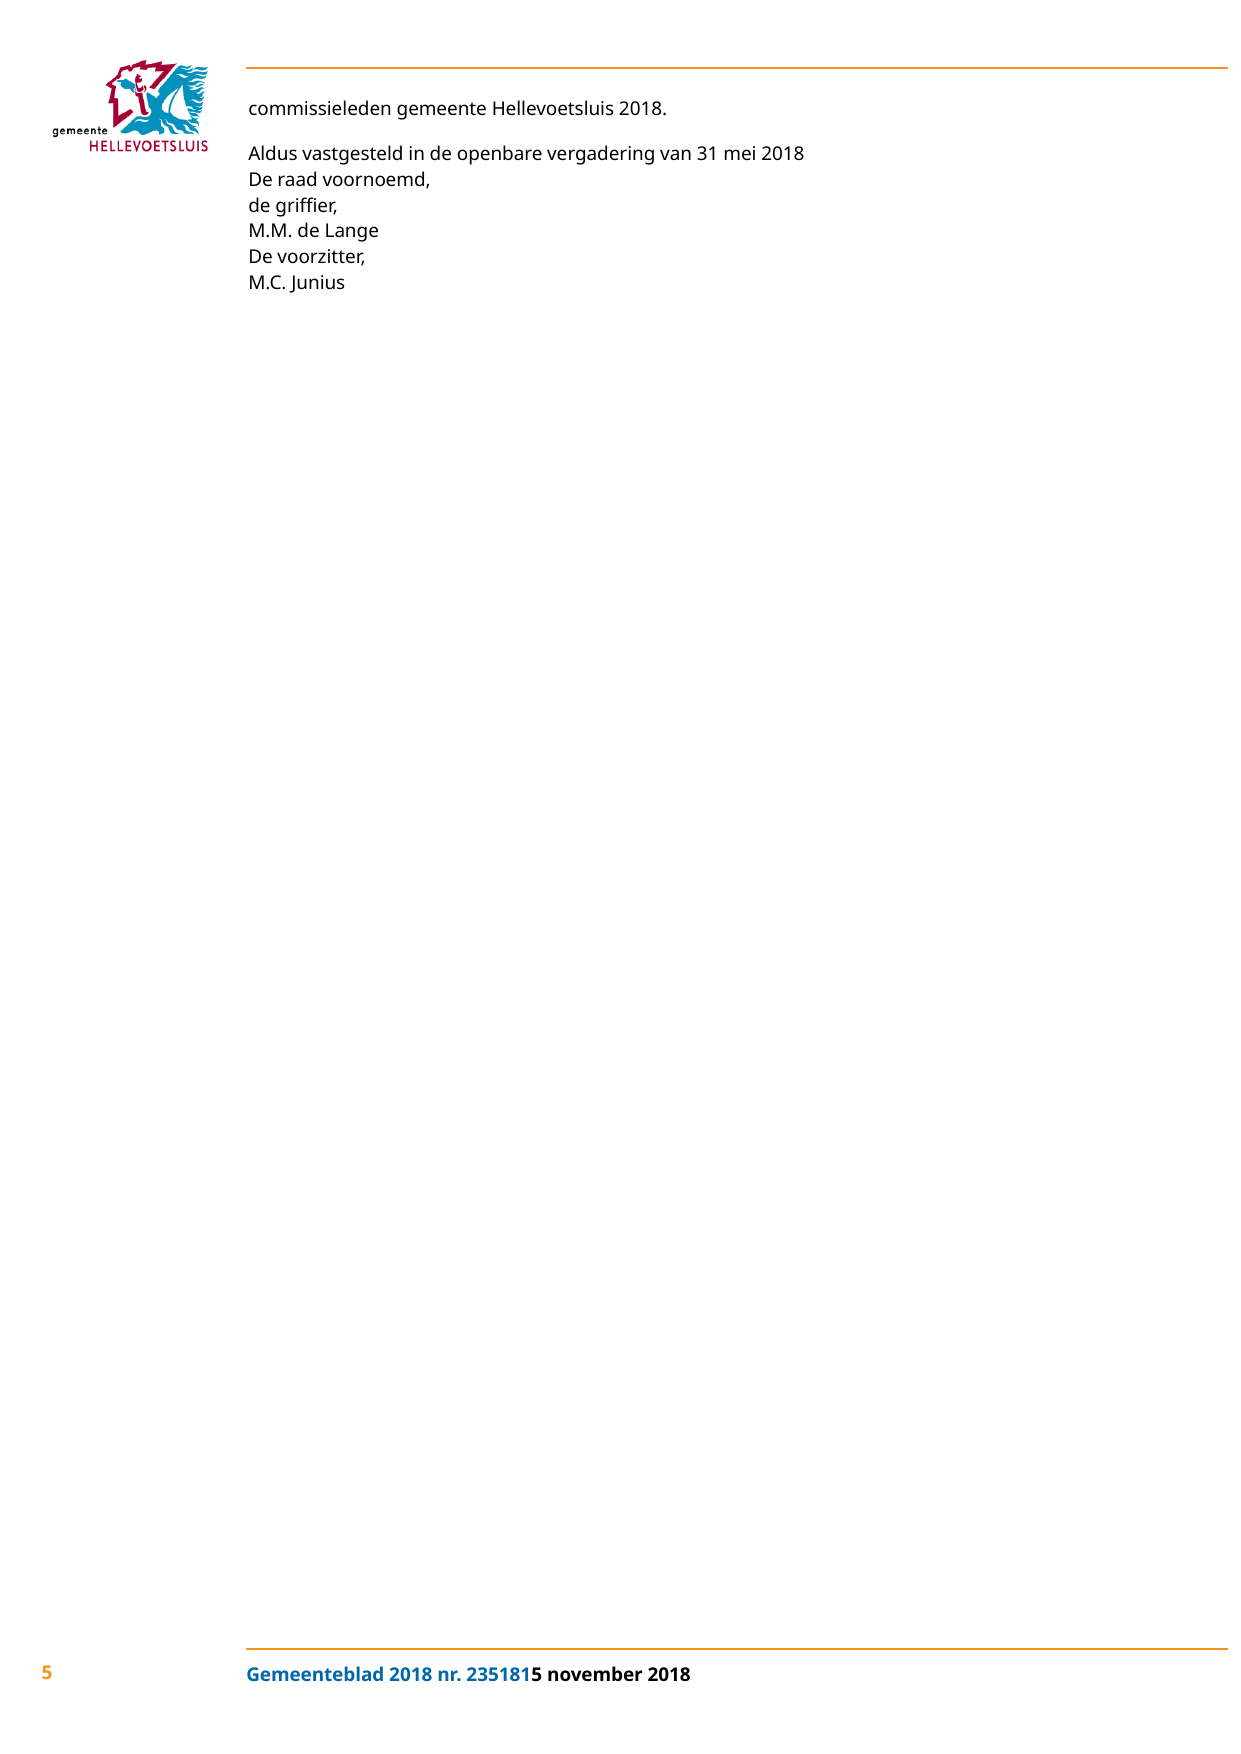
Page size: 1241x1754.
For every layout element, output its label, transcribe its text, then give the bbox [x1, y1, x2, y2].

text commissieleden gemeente Hellevoetsluis 2018. [248, 95, 1152, 121]
text Aldus vastgesteld in de openbare vergadering van 31 mei 2018 [248, 140, 1152, 166]
text De voorzitter, [248, 243, 1152, 269]
text De raad voornoemd, [248, 166, 1152, 192]
text de griffier, [248, 192, 1152, 218]
picture [41, 47, 231, 172]
text M.M. de Lange [248, 218, 1152, 243]
text M.C. Junius [248, 269, 1152, 295]
